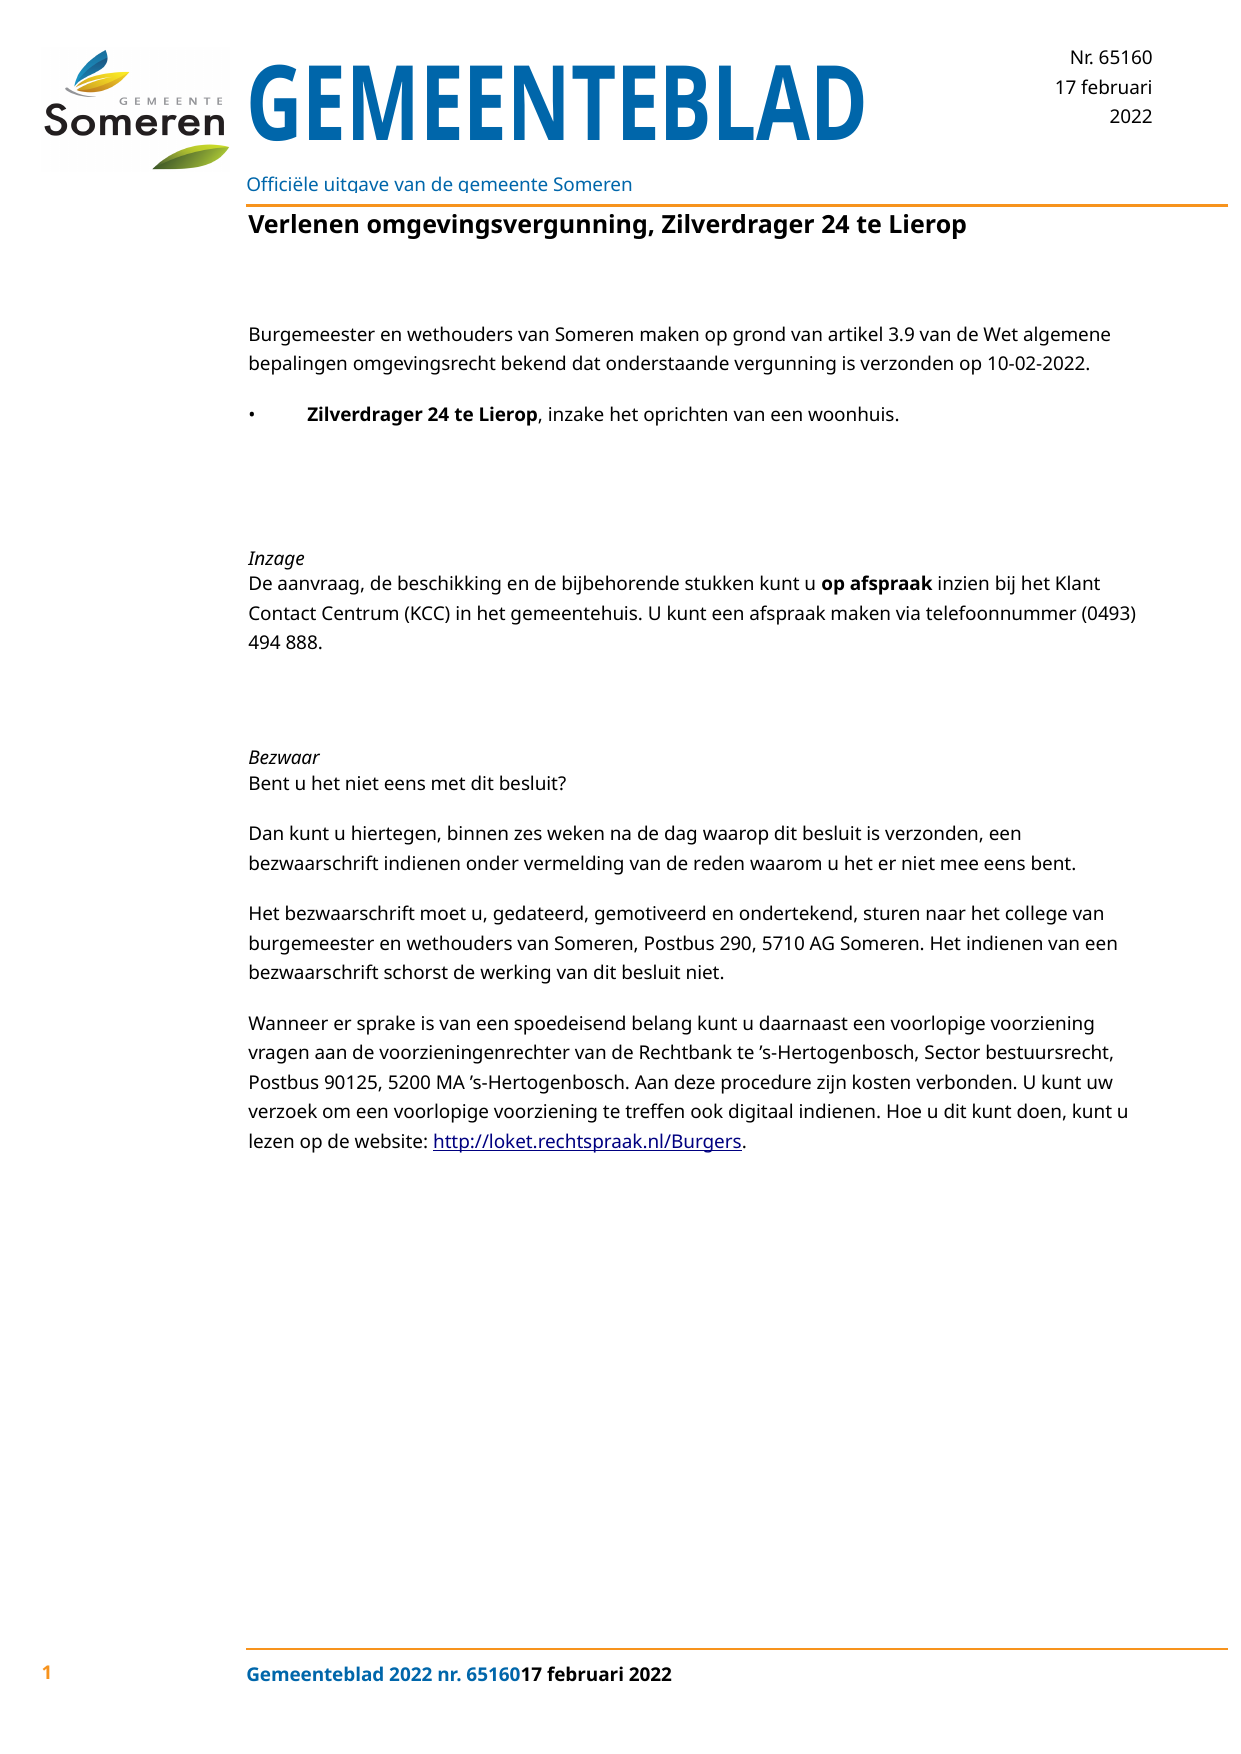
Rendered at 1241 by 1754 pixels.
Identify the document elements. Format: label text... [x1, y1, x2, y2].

text Wanneer er sprake is van een spoedeisend belang kunt u daarnaast een voorlopige voorziening vragen aan de voorzieningenrechter van de Rechtbank te ’s-Hertogenbosch, Sector bestuursrecht, Postbus 90125, 5200 MA ’s-Hertogenbosch. Aan deze procedure zijn kosten verbonden. U kunt uw verzoek om een voorlopige voorziening te treffen ook digitaal indienen. Hoe u dit kunt doen, kunt u lezen op de website: http://loket.rechtspraak.nl/Burgers. [248, 1010, 1152, 1154]
text Bezwaar [248, 744, 1152, 770]
list Zilverdrager 24 te Lierop, inzake het oprichten van een woonhuis. [248, 401, 1152, 426]
text Inzage [248, 545, 1152, 570]
text Het bezwaarschrift moet u, gedateerd, gemotiveerd en ondertekend, sturen naar het college van burgemeester en wethouders van Someren, Postbus 290, 5710 AG Someren. Het indienen van een bezwaarschrift schorst de werking van dit besluit niet. [248, 900, 1152, 985]
text Verlenen omgevingsvergunning, Zilverdrager 24 te Lierop [248, 207, 1152, 241]
text Dan kunt u hiertegen, binnen zes weken na de dag waarop dit besluit is verzonden, een bezwaarschrift indienen onder vermelding van de reden waarom u het er niet mee eens bent. [248, 820, 1152, 875]
text Burgemeester en wethouders van Someren maken op grond van artikel 3.9 van de Wet algemene bepalingen omgevingsrecht bekend dat onderstaande vergunning is verzonden op 10-02-2022. [248, 321, 1152, 376]
text De aanvraag, de beschikking en de bijbehorende stukken kunt u op afspraak inzien bij het Klant Contact Centrum (KCC) in het gemeentehuis. U kunt een afspraak maken via telefoonnummer (0493) 494 888. [248, 570, 1152, 655]
picture [41, 47, 231, 172]
text Bent u het niet eens met dit besluit? [248, 770, 1152, 795]
